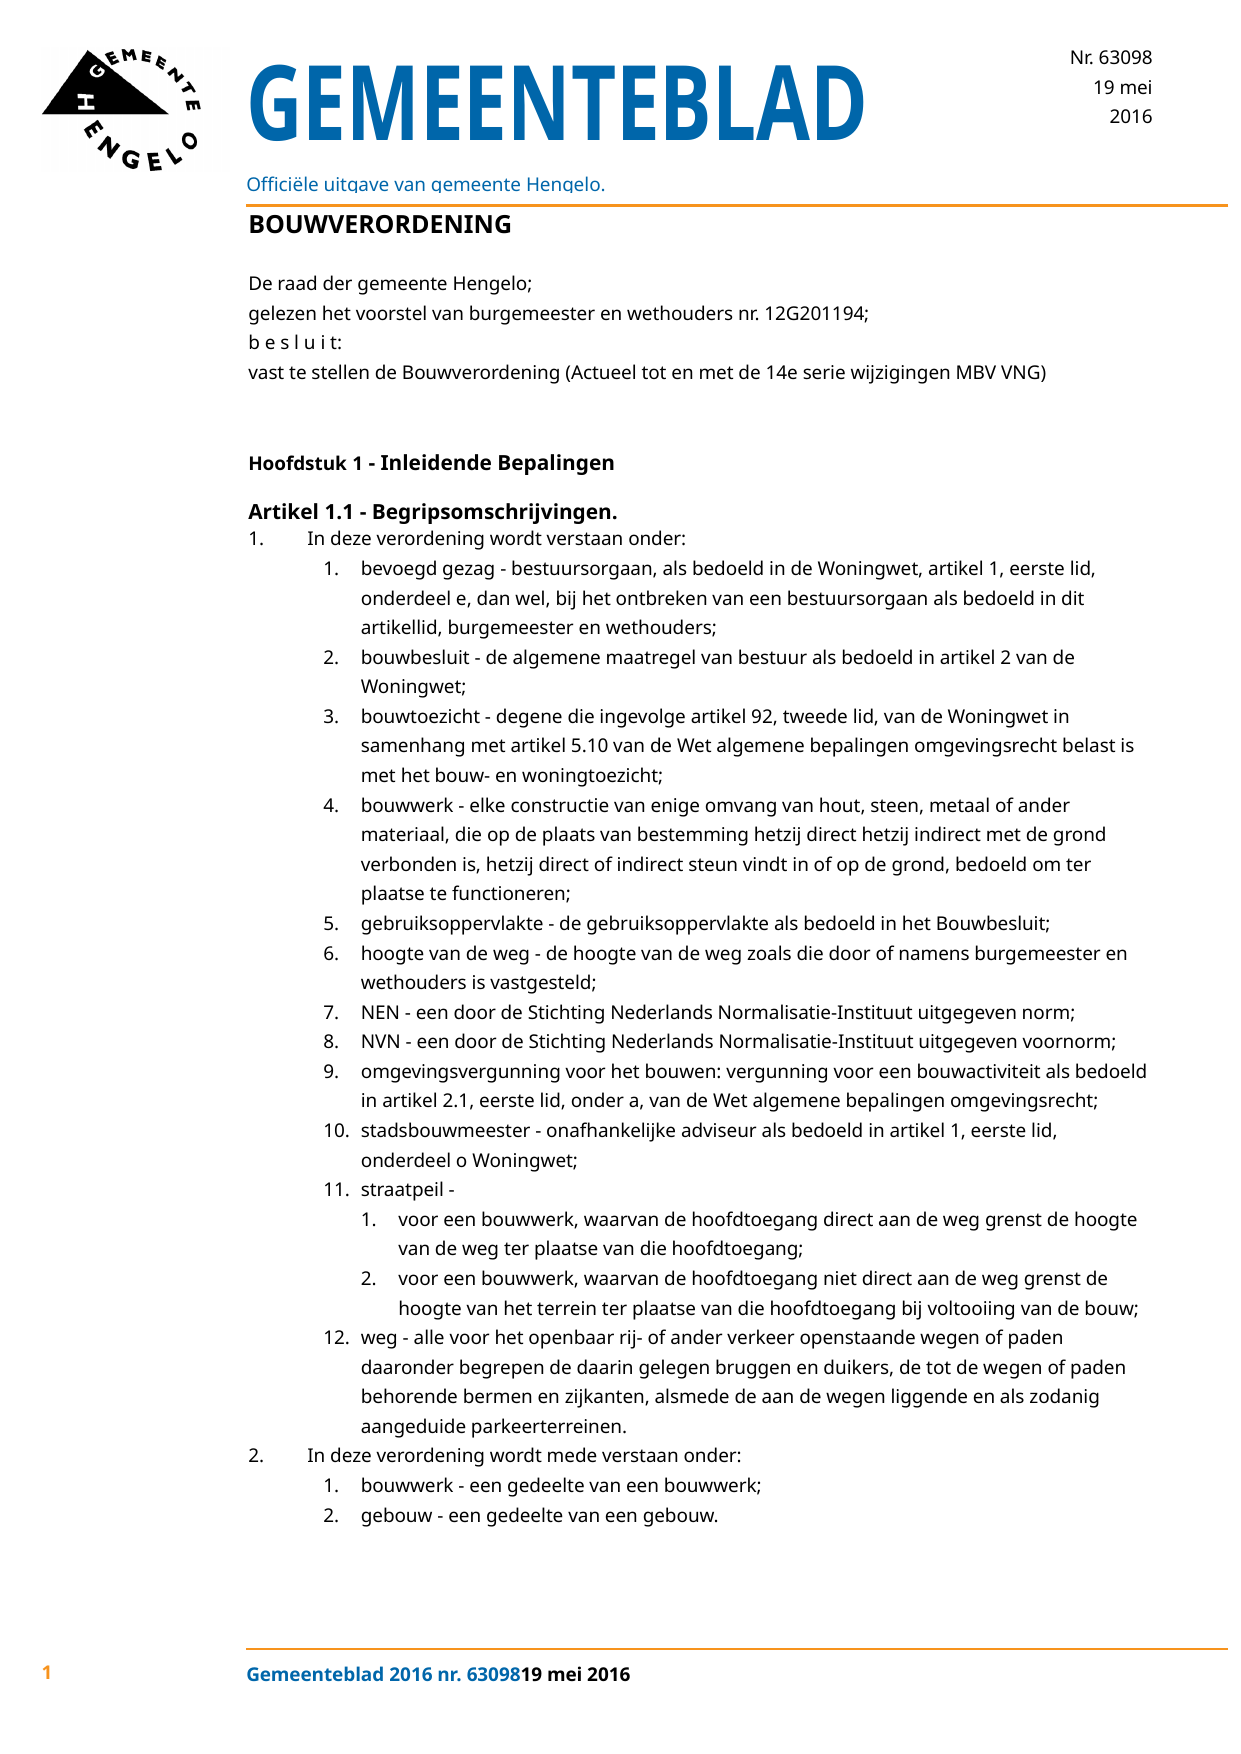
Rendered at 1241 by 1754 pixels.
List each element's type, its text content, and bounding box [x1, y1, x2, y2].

list NVN - een door de Stichting Nederlands Normalisatie-Instituut uitgegeven voornorm; [323, 1028, 1152, 1054]
list omgevingsvergunning voor het bouwen: vergunning voor een bouwactiviteit als bedoeld in artikel 2.1, eerste lid, onder a, van de Wet algemene bepalingen omgevingsrecht; [323, 1058, 1152, 1113]
list straatpeil - [323, 1176, 1152, 1202]
list gebruiksoppervlakte - de gebruiksoppervlakte als bedoeld in het Bouwbesluit; [323, 910, 1152, 936]
picture [41, 47, 231, 172]
list voor een bouwwerk, waarvan de hoofdtoegang niet direct aan de weg grenst de hoogte van het terrein ter plaatse van die hoofdtoegang bij voltooiing van de bouw; [361, 1265, 1152, 1320]
list voor een bouwwerk, waarvan de hoofdtoegang direct aan de weg grenst de hoogte van de weg ter plaatse van die hoofdtoegang; [361, 1206, 1152, 1261]
text BOUWVERORDENING [248, 207, 1152, 241]
list In deze verordening wordt verstaan onder: [248, 526, 1152, 551]
text Hoofdstuk 1 - Inleidende Bepalingen [248, 448, 1152, 476]
list bouwtoezicht - degene die ingevolge artikel 92, tweede lid, van de Woningwet in samenhang met artikel 5.10 van de Wet algemene bepalingen omgevingsrecht belast is met het bouw- en woningtoezicht; [323, 703, 1152, 788]
list hoogte van de weg - de hoogte van de weg zoals die door of namens burgemeester en wethouders is vastgesteld; [323, 940, 1152, 995]
list weg - alle voor het openbaar rij- of ander verkeer openstaande wegen of paden daaronder begrepen de daarin gelegen bruggen en duikers, de tot de wegen of paden behorende bermen en zijkanten, alsmede de aan de wegen liggende en als zodanig aangeduide parkeerterreinen. [323, 1324, 1152, 1439]
text De raad der gemeente Hengelo; [248, 270, 1152, 296]
list bevoegd gezag - bestuursorgaan, als bedoeld in de Woningwet, artikel 1, eerste lid, onderdeel e, dan wel, bij het ontbreken van een bestuursorgaan als bedoeld in dit artikellid, burgemeester en wethouders; [323, 555, 1152, 640]
text vast te stellen de Bouwverordening (Actueel tot en met de 14e serie wijzigingen MBV VNG) [248, 359, 1152, 385]
list stadsbouwmeester - onafhankelijke adviseur als bedoeld in artikel 1, eerste lid, onderdeel o Woningwet; [323, 1117, 1152, 1172]
list gebouw - een gedeelte van een gebouw. [323, 1502, 1152, 1527]
list bouwwerk - elke constructie van enige omvang van hout, steen, metaal of ander materiaal, die op de plaats van bestemming hetzij direct hetzij indirect met de grond verbonden is, hetzij direct of indirect steun vindt in of op de grond, bedoeld om ter plaatse te functioneren; [323, 792, 1152, 906]
list In deze verordening wordt mede verstaan onder: [248, 1443, 1152, 1468]
text Artikel 1.1 - Begripsomschrijvingen. [248, 497, 1152, 526]
text gelezen het voorstel van burgemeester en wethouders nr. 12G201194; [248, 300, 1152, 326]
list NEN - een door de Stichting Nederlands Normalisatie-Instituut uitgegeven norm; [323, 999, 1152, 1024]
list bouwwerk - een gedeelte van een bouwwerk; [323, 1472, 1152, 1498]
text b e s l u i t: [248, 329, 1152, 355]
list bouwbesluit - de algemene maatregel van bestuur als bedoeld in artikel 2 van de Woningwet; [323, 644, 1152, 699]
